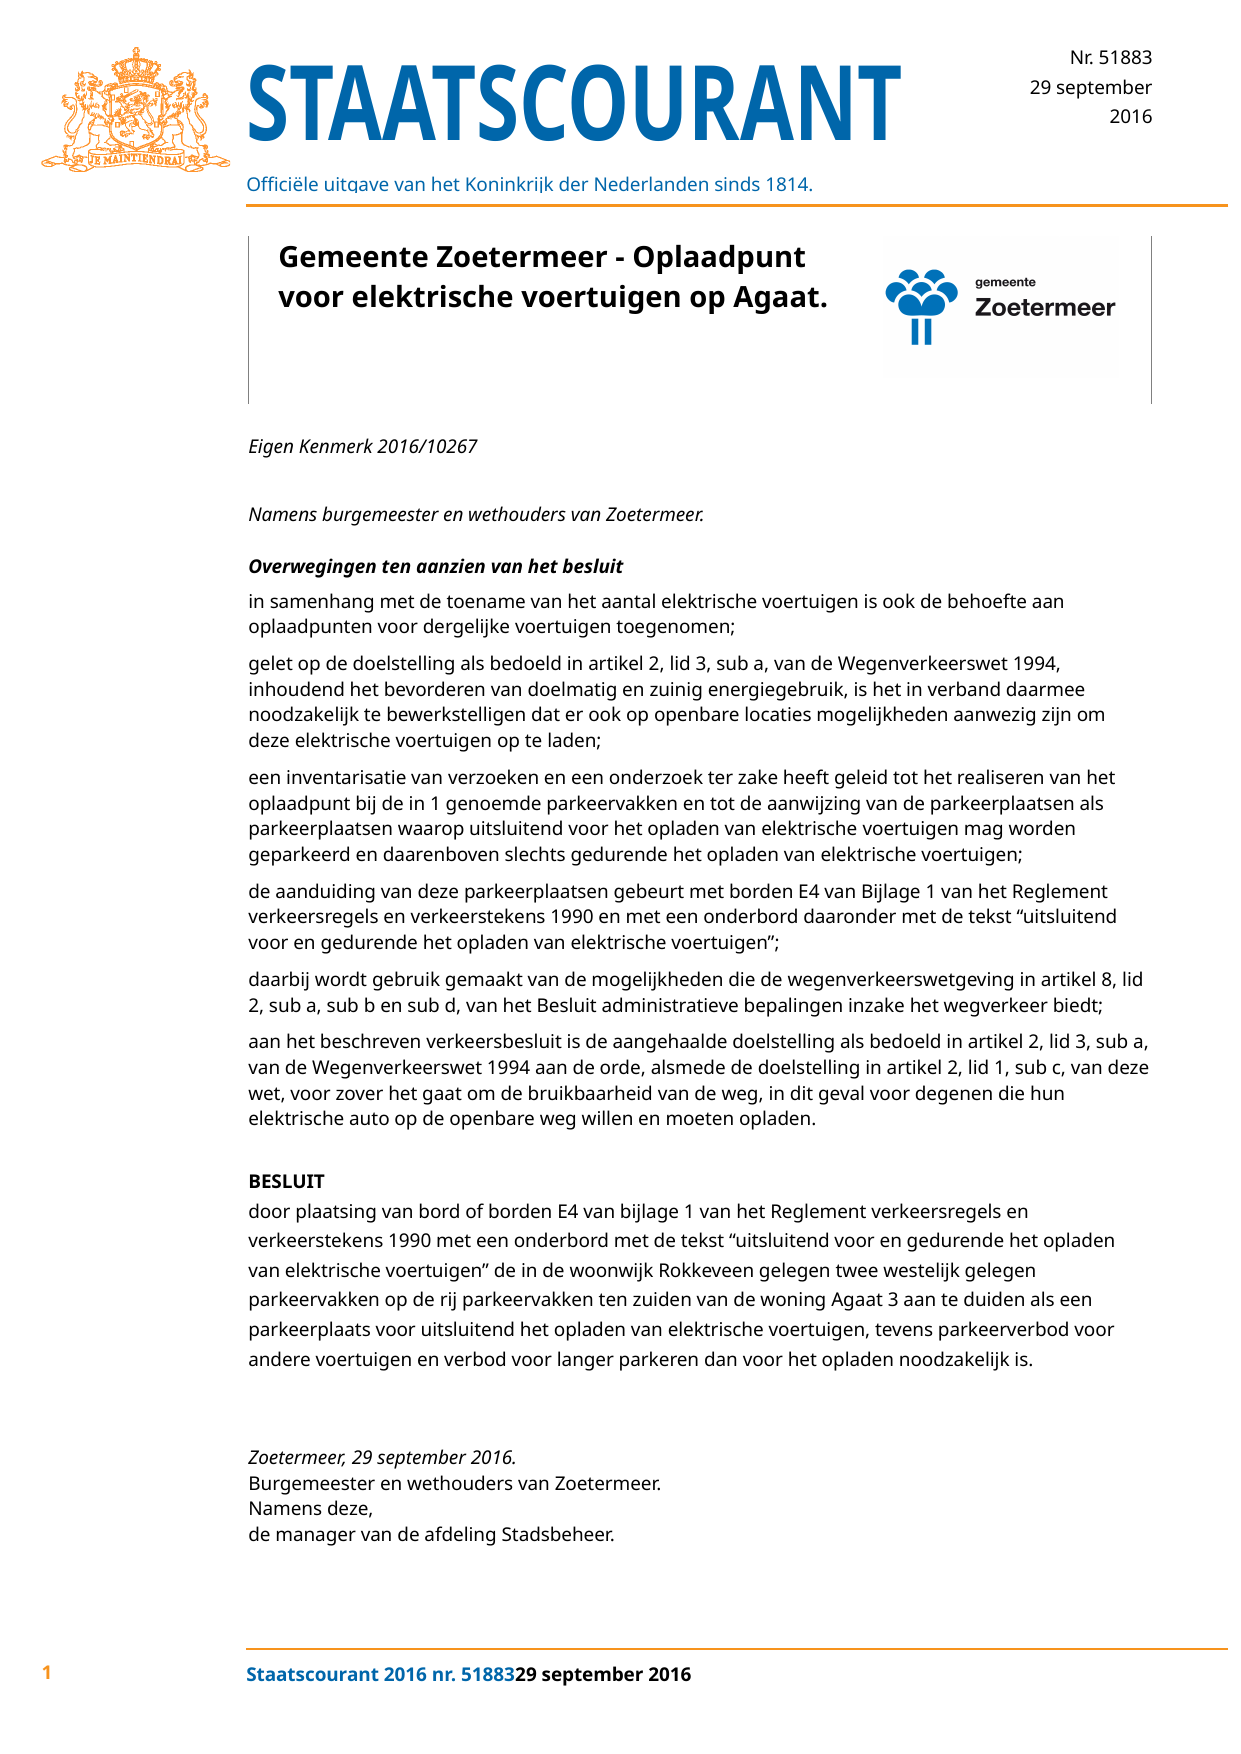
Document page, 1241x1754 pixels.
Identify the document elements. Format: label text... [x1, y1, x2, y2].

text in samenhang met de toename van het aantal elektrische voertuigen is ook de behoefte aan oplaadpunten voor dergelijke voertuigen toegenomen; [248, 588, 1152, 639]
text de aanduiding van deze parkeerplaatsen gebeurt met borden E4 van Bijlage 1 van het Reglement verkeersregels en verkeerstekens 1990 en met een onderbord daaronder met de tekst “uitsluitend voor en gedurende het opladen van elektrische voertuigen”; [248, 878, 1152, 955]
picture [882, 236, 1119, 378]
text BESLUIT [248, 1168, 1152, 1194]
text aan het beschreven verkeersbesluit is de aangehaalde doelstelling als bedoeld in artikel 2, lid 3, sub a, van de Wegenverkeerswet 1994 aan de orde, alsmede de doelstelling in artikel 2, lid 1, sub c, van deze wet, voor zover het gaat om de bruikbaarheid van de weg, in dit geval voor degenen die hun elektrische auto op de openbare weg willen en moeten opladen. [248, 1028, 1152, 1131]
text door plaatsing van bord of borden E4 van bijlage 1 van het Reglement verkeersregels en verkeerstekens 1990 met een onderbord met de tekst “uitsluitend voor en gedurende het opladen van elektrische voertuigen” de in de woonwijk Rokkeveen gelegen twee westelijk gelegen parkeervakken op de rij parkeervakken ten zuiden van de woning Agaat 3 aan te duiden als een parkeerplaats voor uitsluitend het opladen van elektrische voertuigen, tevens parkeerverbod voor andere voertuigen en verbod voor langer parkeren dan voor het opladen noodzakelijk is. [248, 1198, 1152, 1372]
text daarbij wordt gebruik gemaakt van de mogelijkheden die de wegenverkeerswetgeving in artikel 8, lid 2, sub a, sub b en sub d, van het Besluit administratieve bepalingen inzake het wegverkeer biedt; [248, 966, 1152, 1017]
text Zoetermeer, 29 september 2016. [248, 1444, 1152, 1470]
text Eigen Kenmerk 2016/10267 [248, 433, 1152, 459]
text Overwegingen ten aanzien van het besluit [248, 554, 1152, 579]
text de manager van de afdeling Stadsbeheer. [248, 1521, 1152, 1547]
text een inventarisatie van verzoeken en een onderzoek ter zake heeft geleid tot het realiseren van het oplaadpunt bij de in 1 genoemde parkeervakken en tot de aanwijzing van de parkeerplaatsen als parkeerplaatsen waarop uitsluitend voor het opladen van elektrische voertuigen mag worden geparkeerd en daarenboven slechts gedurende het opladen van elektrische voertuigen; [248, 764, 1152, 867]
picture [41, 47, 231, 172]
table_header [850, 236, 1151, 404]
table_header Gemeente Zoetermeer - Oplaadpunt voor elektrische voertuigen op Agaat. [249, 236, 850, 404]
text gelet op de doelstelling als bedoeld in artikel 2, lid 3, sub a, van de Wegenverkeerswet 1994, inhoudend het bevorderen van doelmatig en zuinig energiegebruik, is het in verband daarmee noodzakelijk te bewerkstelligen dat er ook op openbare locaties mogelijkheden aanwezig zijn om deze elektrische voertuigen op te laden; [248, 650, 1152, 753]
text Burgemeester en wethouders van Zoetermeer. [248, 1470, 1152, 1496]
text Namens deze, [248, 1496, 1152, 1521]
text Namens burgemeester en wethouders van Zoetermeer. [248, 501, 1152, 527]
